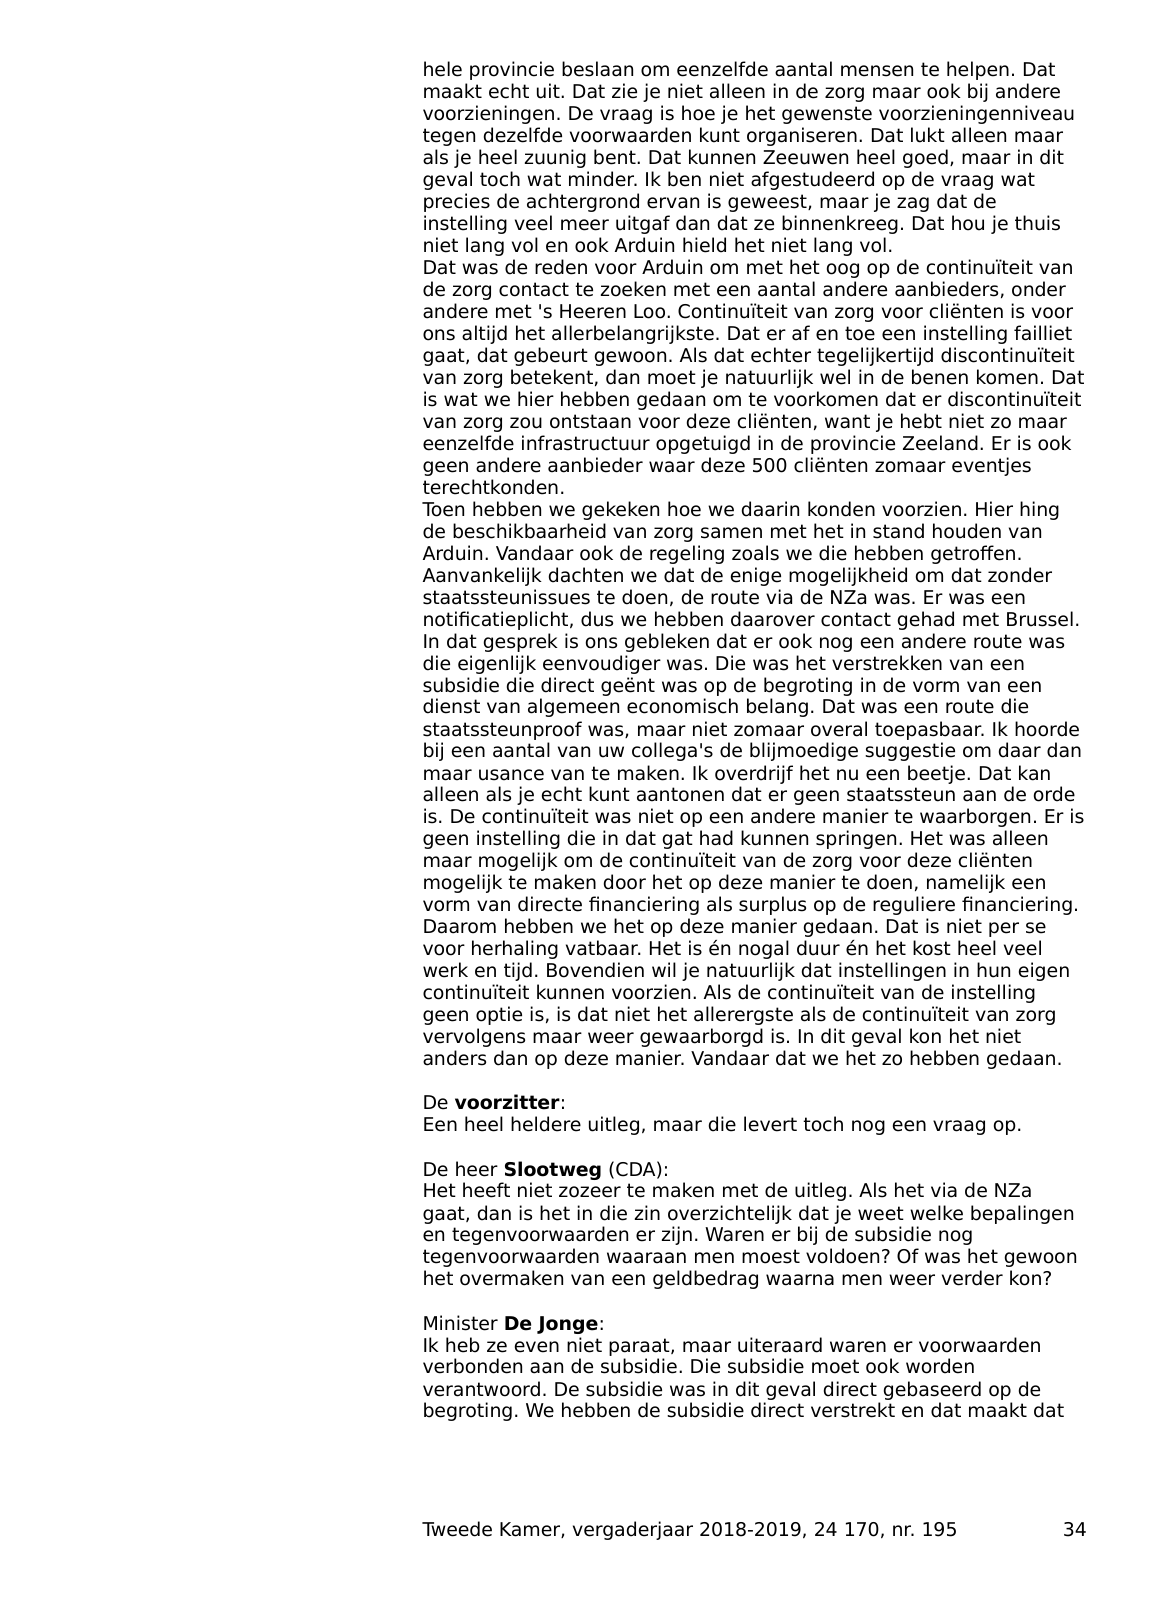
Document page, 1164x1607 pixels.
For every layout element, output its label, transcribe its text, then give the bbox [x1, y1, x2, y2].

text Ik heb ze even niet paraat, maar uiteraard waren er voorwaarden verbonden aan de subsidie. Die subsidie moet ook worden verantwoord. De subsidie was in dit geval direct gebaseerd op de begroting. We hebben de subsidie direct verstrekt en dat maakt dat [422, 1334, 1087, 1422]
text Het heeft niet zozeer te maken met de uitleg. Als het via de NZa gaat, dan is het in die zin overzichtelijk dat je weet welke bepalingen en tegenvoorwaarden er zijn. Waren er bij de subsidie nog tegenvoorwaarden waaraan men moest voldoen? Of was het gewoon het overmaken van een geldbedrag waarna men weer verder kon? [422, 1180, 1087, 1290]
text De voorzitter: [422, 1092, 1087, 1114]
text De heer Slootweg (CDA): [422, 1158, 1087, 1180]
text Een heel heldere uitleg, maar die levert toch nog een vraag op. [422, 1114, 1087, 1136]
text Minister De Jonge: [422, 1312, 1087, 1334]
text Toen hebben we gekeken hoe we daarin konden voorzien. Hier hing de beschikbaarheid van zorg samen met het in stand houden van Arduin. Vandaar ook de regeling zoals we die hebben getroffen. Aanvankelijk dachten we dat de enige mogelijkheid om dat zonder staatssteunissues te doen, de route via de NZa was. Er was een notificatieplicht, dus we hebben daarover contact gehad met Brussel. In dat gesprek is ons gebleken dat er ook nog een andere route was die eigenlijk eenvoudiger was. Die was het verstrekken van een subsidie die direct geënt was op de begroting in de vorm van een dienst van algemeen economisch belang. Dat was een route die staatssteunproof was, maar niet zomaar overal toepasbaar. Ik hoorde bij een aantal van uw collega's de blijmoedige suggestie om daar dan maar usance van te maken. Ik overdrijf het nu een beetje. Dat kan alleen als je echt kunt aantonen dat er geen staatssteun aan de orde is. De continuïteit was niet op een andere manier te waarborgen. Er is geen instelling die in dat gat had kunnen springen. Het was alleen maar mogelijk om de continuïteit van de zorg voor deze cliënten mogelijk te maken door het op deze manier te doen, namelijk een vorm van directe financiering als surplus op de reguliere financiering. Daarom hebben we het op deze manier gedaan. Dat is niet per se voor herhaling vatbaar. Het is én nogal duur én het kost heel veel werk en tijd. Bovendien wil je natuurlijk dat instellingen in hun eigen continuïteit kunnen voorzien. Als de continuïteit van de instelling geen optie is, is dat niet het allerergste als de continuïteit van zorg vervolgens maar weer gewaarborgd is. In dit geval kon het niet anders dan op deze manier. Vandaar dat we het zo hebben gedaan. [422, 499, 1087, 1070]
text Dat was de reden voor Arduin om met het oog op de continuïteit van de zorg contact te zoeken met een aantal andere aanbieders, onder andere met 's Heeren Loo. Continuïteit van zorg voor cliënten is voor ons altijd het allerbelangrijkste. Dat er af en toe een instelling failliet gaat, dat gebeurt gewoon. Als dat echter tegelijkertijd discontinuïteit van zorg betekent, dan moet je natuurlijk wel in de benen komen. Dat is wat we hier hebben gedaan om te voorkomen dat er discontinuïteit van zorg zou ontstaan voor deze cliënten, want je hebt niet zo maar eenzelfde infrastructuur opgetuigd in de provincie Zeeland. Er is ook geen andere aanbieder waar deze 500 cliënten zomaar eventjes terechtkonden. [422, 257, 1087, 499]
text hele provincie beslaan om eenzelfde aantal mensen te helpen. Dat maakt echt uit. Dat zie je niet alleen in de zorg maar ook bij andere voorzieningen. De vraag is hoe je het gewenste voorzieningenniveau tegen dezelfde voorwaarden kunt organiseren. Dat lukt alleen maar als je heel zuunig bent. Dat kunnen Zeeuwen heel goed, maar in dit geval toch wat minder. Ik ben niet afgestudeerd op de vraag wat precies de achtergrond ervan is geweest, maar je zag dat de instelling veel meer uitgaf dan dat ze binnenkreeg. Dat hou je thuis niet lang vol en ook Arduin hield het niet lang vol. [422, 59, 1087, 257]
